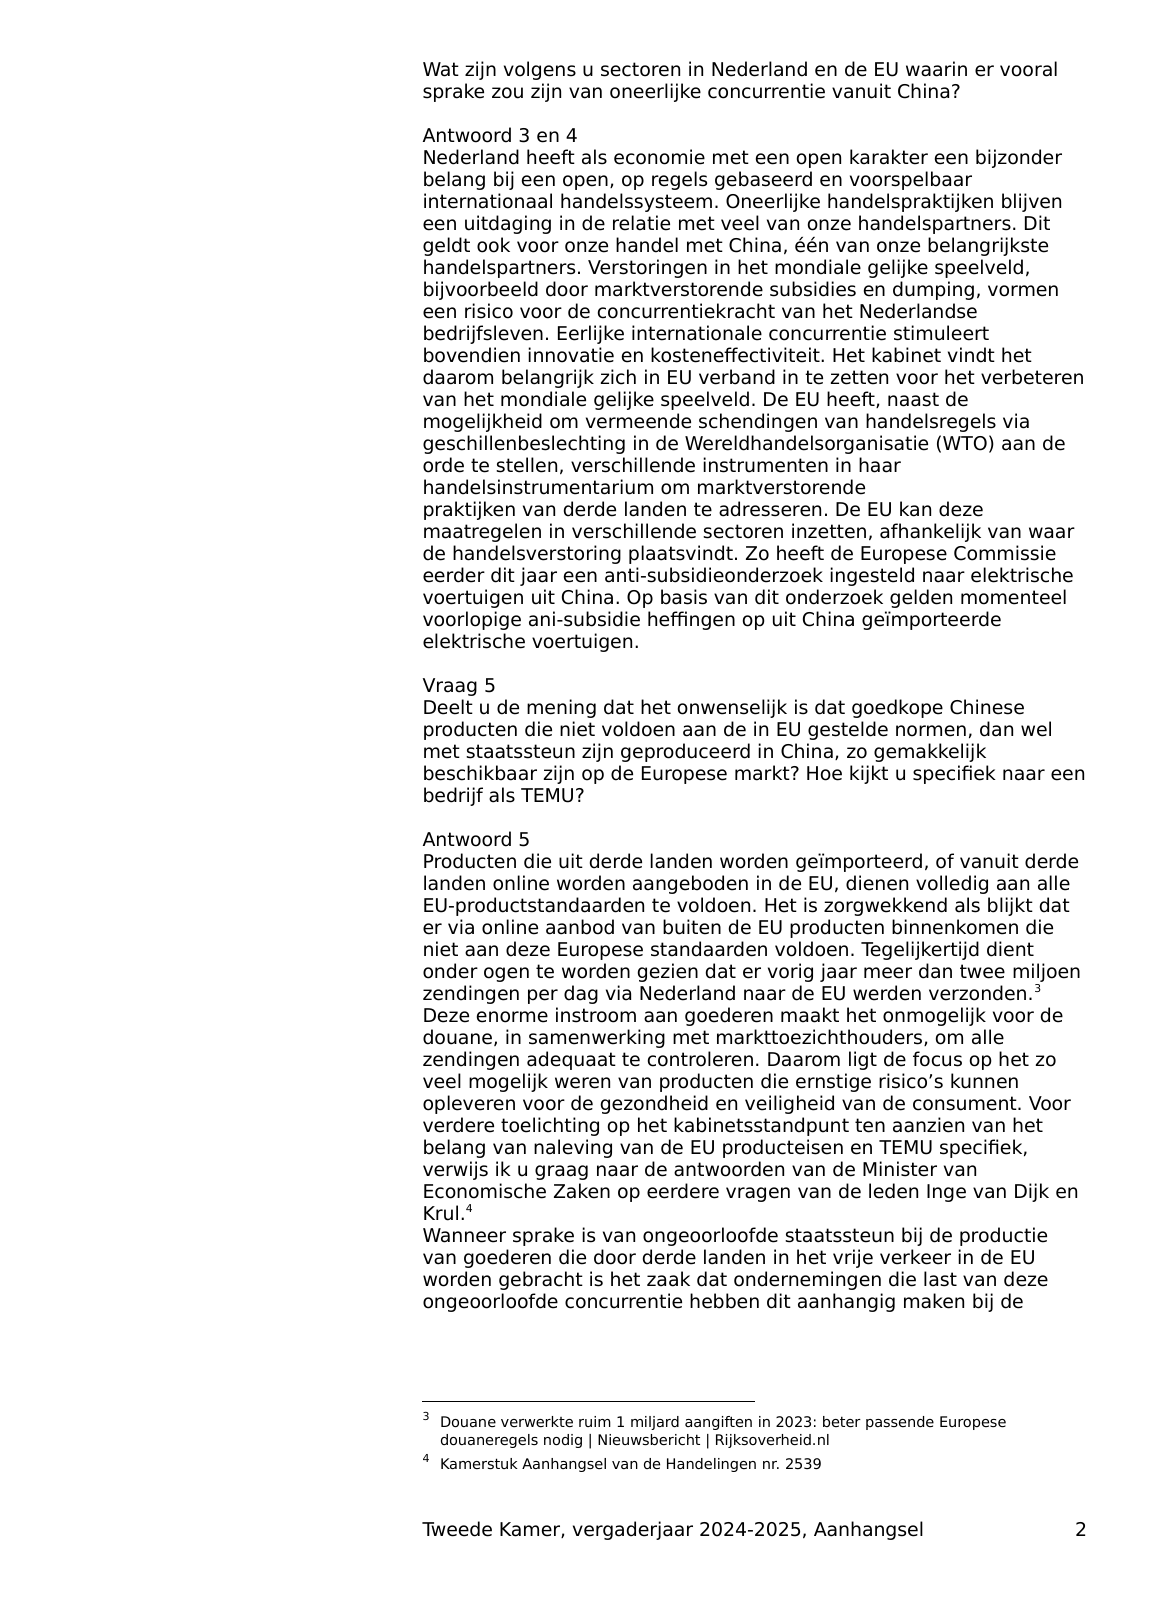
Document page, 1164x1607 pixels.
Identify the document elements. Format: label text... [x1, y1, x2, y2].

text praktijken van derde landen te adresseren. De EU kan deze maatregelen in verschillende sectoren inzetten, afhankelijk van waar de handelsverstoring plaatsvindt. Zo heeft de Europese Commissie eerder dit jaar een anti-subsidieonderzoek ingesteld naar elektrische voertuigen uit China. Op basis van dit onderzoek gelden momenteel voorlopige ani-subsidie heffingen op uit China geïmporteerde elektrische voertuigen. [422, 499, 1087, 653]
text Antwoord 3 en 4 [422, 125, 1087, 147]
text Nederland heeft als economie met een open karakter een bijzonder [422, 147, 1087, 169]
text Producten die uit derde landen worden geïmporteerd, of vanuit derde landen online worden aangeboden in de EU, dienen volledig aan alle EU-productstandaarden te voldoen. Het is zorgwekkend als blijkt dat er via online aanbod van buiten de EU producten binnenkomen die niet aan deze Europese standaarden voldoen. Tegelijkertijd dient onder ogen te worden gezien dat er vorig jaar meer dan twee miljoen zendingen per dag via Nederland naar de EU werden verzonden. Deze enorme instroom aan goederen maakt het onmogelijk voor de douane, in samenwerking met markttoezichthouders, om alle zendingen adequaat te controleren. Daarom ligt de focus op het zo veel mogelijk weren van producten die ernstige risico’s kunnen opleveren voor de gezondheid en veiligheid van de consument. Voor verdere toelichting op het kabinetsstandpunt ten aanzien van het belang van naleving van de EU producteisen en TEMU specifiek, verwijs ik u graag naar de antwoorden van de Minister van Economische Zaken op eerdere vragen van de leden Inge van Dijk en Krul. [422, 851, 1087, 1224]
text Wat zijn volgens u sectoren in Nederland en de EU waarin er vooral sprake zou zijn van oneerlijke concurrentie vanuit China? [422, 59, 1087, 103]
text Deelt u de mening dat het onwenselijk is dat goedkope Chinese producten die niet voldoen aan de in EU gestelde normen, dan wel met staatssteun zijn geproduceerd in China, zo gemakkelijk beschikbaar zijn op de Europese markt? Hoe kijkt u specifiek naar een bedrijf als TEMU? [422, 697, 1087, 807]
text Wanneer sprake is van ongeoorloofde staatssteun bij de productie van goederen die door derde landen in het vrije verkeer in de EU worden gebracht is het zaak dat ondernemingen die last van deze ongeoorloofde concurrentie hebben dit aanhangig maken bij de [422, 1224, 1087, 1312]
text belang bij een open, op regels gebaseerd en voorspelbaar internationaal handelssysteem. Oneerlijke handelspraktijken blijven een uitdaging in de relatie met veel van onze handelspartners. Dit geldt ook voor onze handel met China, één van onze belangrijkste handelspartners. Verstoringen in het mondiale gelijke speelveld, bijvoorbeeld door marktverstorende subsidies en dumping, vormen een risico voor de concurrentiekracht van het Nederlandse bedrijfsleven. Eerlijke internationale concurrentie stimuleert bovendien innovatie en kosteneffectiviteit. Het kabinet vindt het daarom belangrijk zich in EU verband in te zetten voor het verbeteren van het mondiale gelijke speelveld. De EU heeft, naast de mogelijkheid om vermeende schendingen van handelsregels via geschillenbeslechting in de Wereldhandelsorganisatie (WTO) aan de orde te stellen, verschillende instrumenten in haar handelsinstrumentarium om marktverstorende [422, 169, 1087, 499]
text Kamerstuk Aanhangsel van de Handelingen nr. 2539 [422, 1452, 1087, 1474]
text Douane verwerkte ruim 1 miljard aangiften in 2023: beter passende Europese douaneregels nodig | Nieuwsbericht | Rijksoverheid.nl [422, 1410, 1087, 1449]
text Antwoord 5 [422, 829, 1087, 851]
text Vraag 5 [422, 675, 1087, 697]
